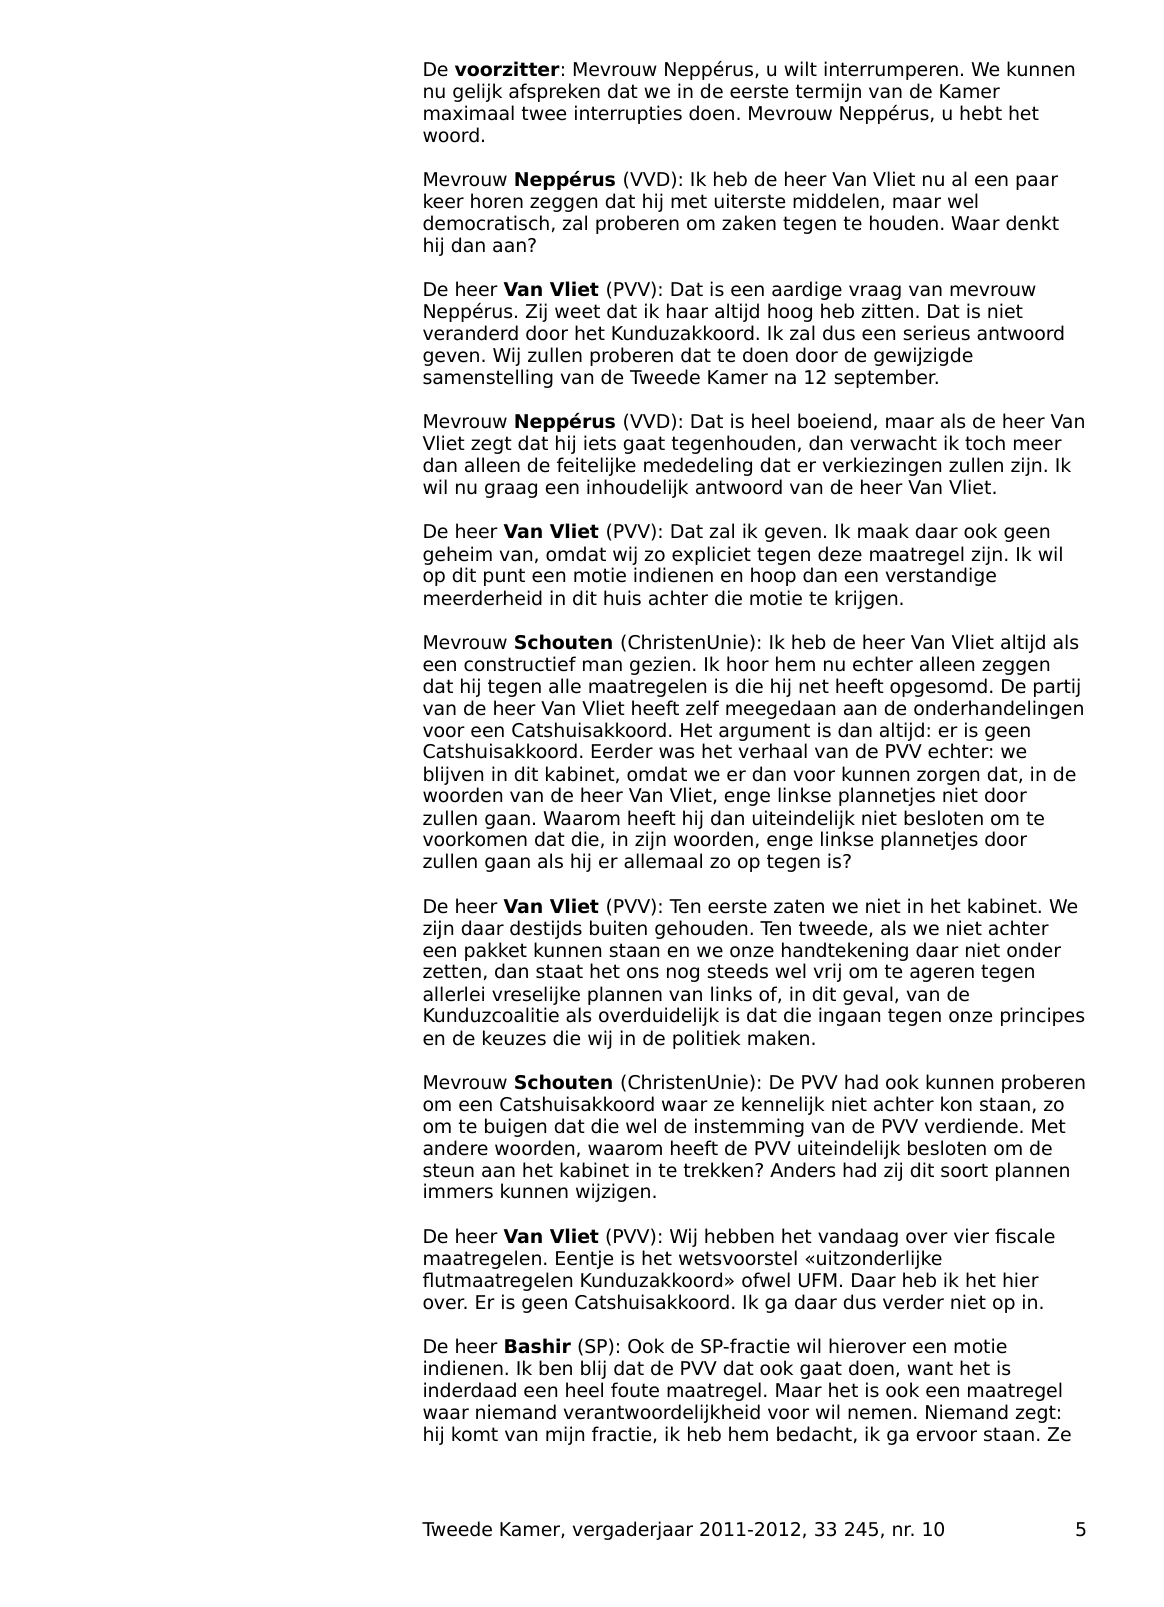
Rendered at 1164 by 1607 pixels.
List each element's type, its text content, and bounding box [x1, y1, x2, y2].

text Mevrouw Schouten (ChristenUnie): Ik heb de heer Van Vliet altijd als een constructief man gezien. Ik hoor hem nu echter alleen zeggen dat hij tegen alle maatregelen is die hij net heeft opgesomd. De partij van de heer Van Vliet heeft zelf meegedaan aan de onderhandelingen voor een Catshuisakkoord. Het argument is dan altijd: er is geen Catshuisakkoord. Eerder was het verhaal van de PVV echter: we blijven in dit kabinet, omdat we er dan voor kunnen zorgen dat, in de woorden van de heer Van Vliet, enge linkse plannetjes niet door zullen gaan. Waarom heeft hij dan uiteindelijk niet besloten om te voorkomen dat die, in zijn woorden, enge linkse plannetjes door zullen gaan als hij er allemaal zo op tegen is? [422, 632, 1087, 873]
text Mevrouw Neppérus (VVD): Ik heb de heer Van Vliet nu al een paar keer horen zeggen dat hij met uiterste middelen, maar wel democratisch, zal proberen om zaken tegen te houden. Waar denkt hij dan aan? [422, 169, 1087, 257]
text De voorzitter: Mevrouw Neppérus, u wilt interrumperen. We kunnen nu gelijk afspreken dat we in de eerste termijn van de Kamer maximaal twee interrupties doen. Mevrouw Neppérus, u hebt het woord. [422, 59, 1087, 147]
text Mevrouw Neppérus (VVD): Dat is heel boeiend, maar als de heer Van Vliet zegt dat hij iets gaat tegenhouden, dan verwacht ik toch meer dan alleen de feitelijke mededeling dat er verkiezingen zullen zijn. Ik wil nu graag een inhoudelijk antwoord van de heer Van Vliet. [422, 411, 1087, 499]
text Mevrouw Schouten (ChristenUnie): De PVV had ook kunnen proberen om een Catshuisakkoord waar ze kennelijk niet achter kon staan, zo om te buigen dat die wel de instemming van de PVV verdiende. Met andere woorden, waarom heeft de PVV uiteindelijk besloten om de steun aan het kabinet in te trekken? Anders had zij dit soort plannen immers kunnen wijzigen. [422, 1072, 1087, 1203]
text De heer Van Vliet (PVV): Ten eerste zaten we niet in het kabinet. We zijn daar destijds buiten gehouden. Ten tweede, als we niet achter een pakket kunnen staan en we onze handtekening daar niet onder zetten, dan staat het ons nog steeds wel vrij om te ageren tegen allerlei vreselijke plannen van links of, in dit geval, van de Kunduzcoalitie als overduidelijk is dat die ingaan tegen onze principes en de keuzes die wij in de politiek maken. [422, 896, 1087, 1049]
text De heer Van Vliet (PVV): Dat zal ik geven. Ik maak daar ook geen geheim van, omdat wij zo expliciet tegen deze maatregel zijn. Ik wil op dit punt een motie indienen en hoop dan een verstandige meerderheid in dit huis achter die motie te krijgen. [422, 521, 1087, 609]
text De heer Van Vliet (PVV): Dat is een aardige vraag van mevrouw Neppérus. Zij weet dat ik haar altijd hoog heb zitten. Dat is niet veranderd door het Kunduzakkoord. Ik zal dus een serieus antwoord geven. Wij zullen proberen dat te doen door de gewijzigde samenstelling van de Tweede Kamer na 12 september. [422, 279, 1087, 389]
text De heer Bashir (SP): Ook de SP-fractie wil hierover een motie indienen. Ik ben blij dat de PVV dat ook gaat doen, want het is inderdaad een heel foute maatregel. Maar het is ook een maatregel waar niemand verantwoordelijkheid voor wil nemen. Niemand zegt: hij komt van mijn fractie, ik heb hem bedacht, ik ga ervoor staan. Ze [422, 1336, 1087, 1446]
text De heer Van Vliet (PVV): Wij hebben het vandaag over vier fiscale maatregelen. Eentje is het wetsvoorstel «uitzonderlijke flutmaatregelen Kunduzakkoord» ofwel UFM. Daar heb ik het hier over. Er is geen Catshuisakkoord. Ik ga daar dus verder niet op in. [422, 1226, 1087, 1313]
